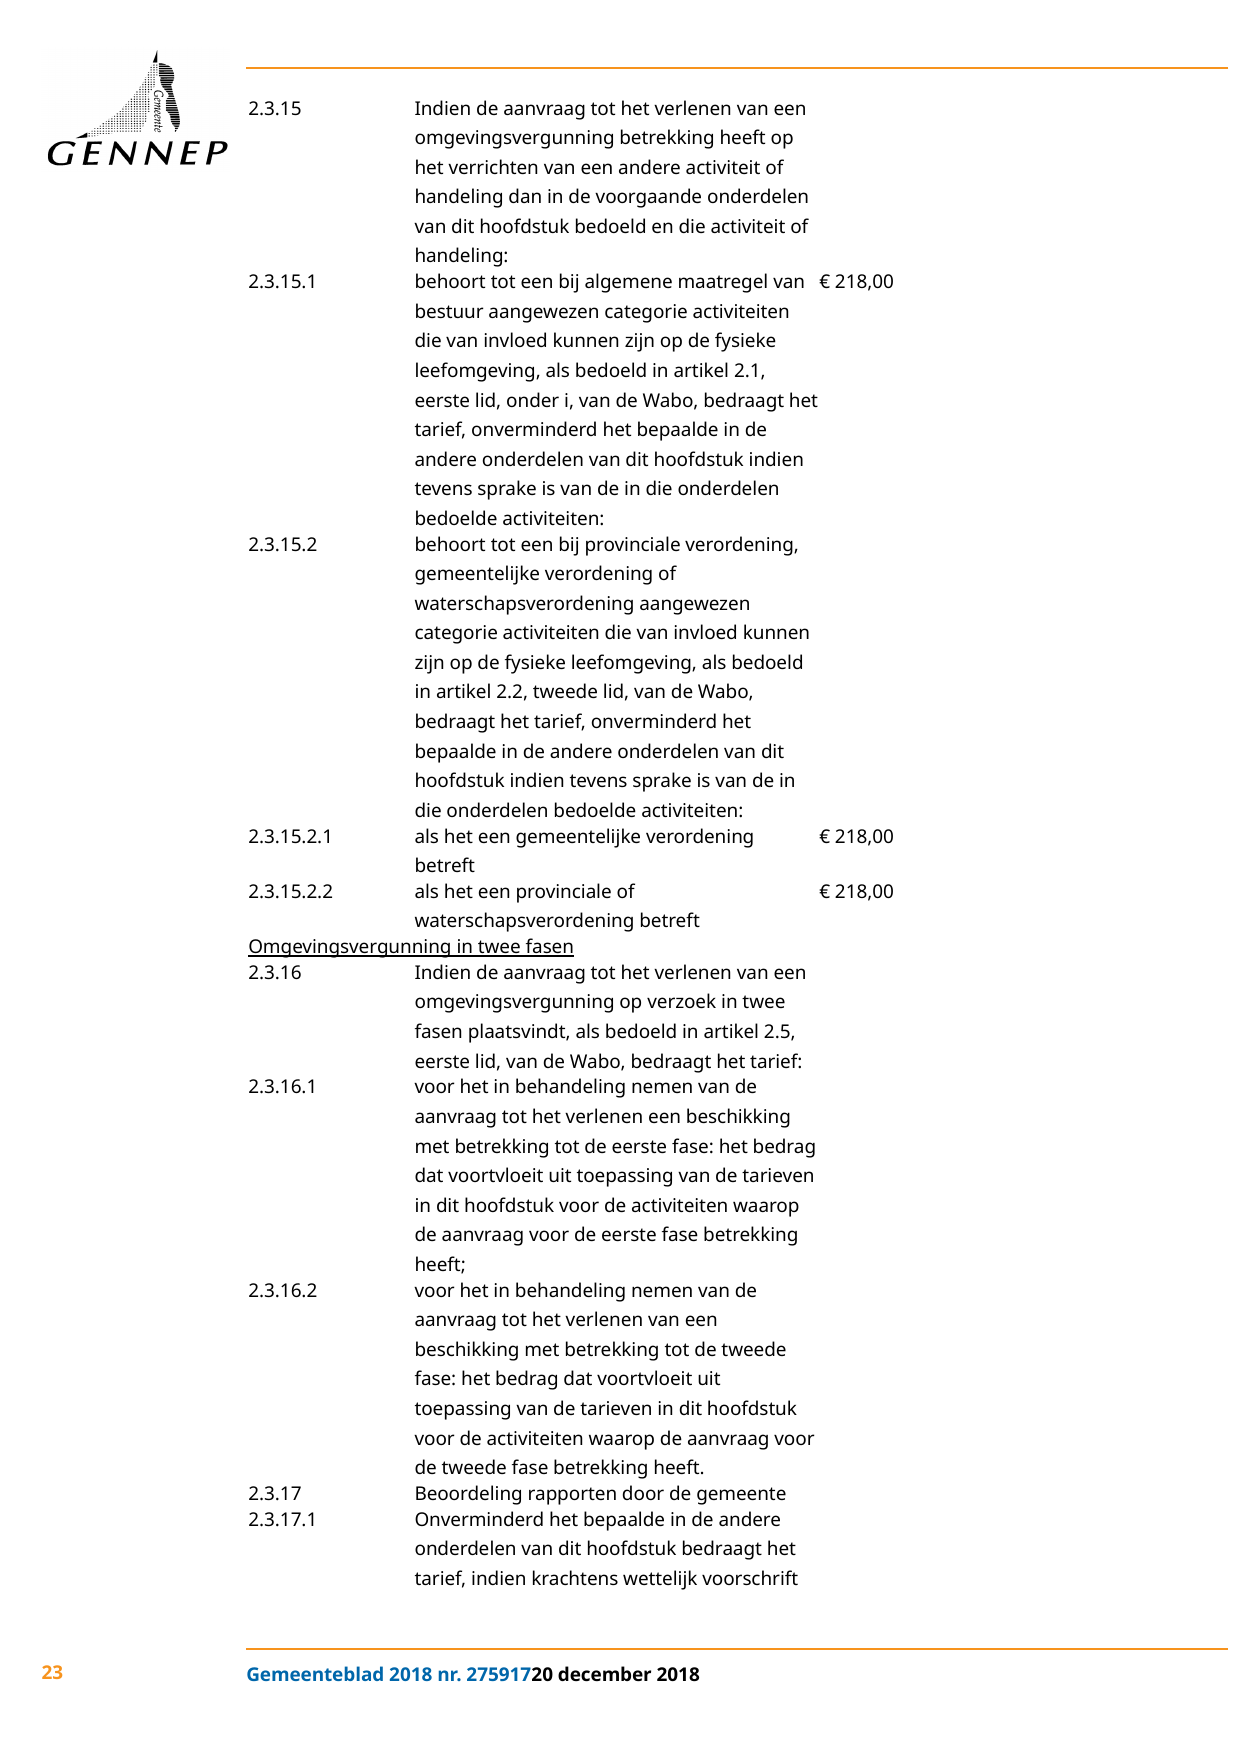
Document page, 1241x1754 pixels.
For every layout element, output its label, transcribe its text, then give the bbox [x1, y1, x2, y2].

table_cell [819, 1480, 985, 1506]
table_cell [819, 959, 985, 1074]
table_cell Indien de aanvraag tot het verlenen van een omgevingsvergunning op verzoek in twee fasen plaatsvindt, als bedoeld in artikel 2.5, eerste lid, van de Wabo, bedraagt het tarief: [414, 959, 819, 1074]
table_cell [819, 1506, 985, 1591]
table_cell 2.3.15 [248, 95, 414, 268]
table_cell 2.3.15.2 [248, 531, 414, 823]
table_cell behoort tot een bij provinciale verordening, gemeentelijke verordening of waterschapsverordening aangewezen categorie activiteiten die van invloed kunnen zijn op de fysieke leefomgeving, als bedoeld in artikel 2.2, tweede lid, van de Wabo, bedraagt het tarief, onverminderd het bepaalde in de andere onderdelen van dit hoofdstuk indien tevens sprake is van de in die onderdelen bedoelde activiteiten: [414, 531, 819, 823]
table_cell [819, 95, 985, 268]
table_cell [819, 1074, 985, 1277]
table_cell Indien de aanvraag tot het verlenen van een omgevingsvergunning betrekking heeft op het verrichten van een andere activiteit of handeling dan in de voorgaande onderdelen van dit hoofdstuk bedoeld en die activiteit of handeling: [414, 95, 819, 268]
table_cell 2.3.15.1 [248, 269, 414, 531]
table_cell voor het in behandeling nemen van de aanvraag tot het verlenen van een beschikking met betrekking tot de tweede fase: het bedrag dat voortvloeit uit toepassing van de tarieven in dit hoofdstuk voor de activiteiten waarop de aanvraag voor de tweede fase betrekking heeft. [414, 1277, 819, 1480]
table_cell [985, 269, 1152, 531]
table_cell [985, 95, 1152, 268]
table_cell Omgevingsvergunning in twee fasen [248, 934, 1152, 959]
table_cell [985, 878, 1152, 933]
table_cell [985, 1480, 1152, 1506]
table_cell [985, 1074, 1152, 1277]
table_cell [985, 1506, 1152, 1591]
table_cell als het een provinciale of waterschapsverordening betreft [414, 878, 819, 933]
table_cell [819, 1277, 985, 1480]
table_cell 2.3.17.1 [248, 1506, 414, 1591]
table_cell € 218,00 [819, 269, 985, 531]
table_cell [985, 1277, 1152, 1480]
table_cell [985, 531, 1152, 823]
table_cell [985, 823, 1152, 878]
table_cell 2.3.16.2 [248, 1277, 414, 1480]
table_cell behoort tot een bij algemene maatregel van bestuur aangewezen categorie activiteiten die van invloed kunnen zijn op de fysieke leefomgeving, als bedoeld in artikel 2.1, eerste lid, onder i, van de Wabo, bedraagt het tarief, onverminderd het bepaalde in de andere onderdelen van dit hoofdstuk indien tevens sprake is van de in die onderdelen bedoelde activiteiten: [414, 269, 819, 531]
table_cell voor het in behandeling nemen van de aanvraag tot het verlenen een beschikking met betrekking tot de eerste fase: het bedrag dat voortvloeit uit toepassing van de tarieven in dit hoofdstuk voor de activiteiten waarop de aanvraag voor de eerste fase betrekking heeft; [414, 1074, 819, 1277]
table_cell 2.3.17 [248, 1480, 414, 1506]
table_cell 2.3.16 [248, 959, 414, 1074]
table_cell Beoordeling rapporten door de gemeente [414, 1480, 819, 1506]
table_cell 2.3.15.2.2 [248, 878, 414, 933]
table_cell [985, 959, 1152, 1074]
table_cell € 218,00 [819, 878, 985, 933]
table_cell € 218,00 [819, 823, 985, 878]
picture [41, 47, 231, 172]
table_cell als het een gemeentelijke verordening betreft [414, 823, 819, 878]
table_cell Onverminderd het bepaalde in de andere onderdelen van dit hoofdstuk bedraagt het tarief, indien krachtens wettelijk voorschrift [414, 1506, 819, 1591]
table_cell 2.3.16.1 [248, 1074, 414, 1277]
table_cell 2.3.15.2.1 [248, 823, 414, 878]
table_cell [819, 531, 985, 823]
